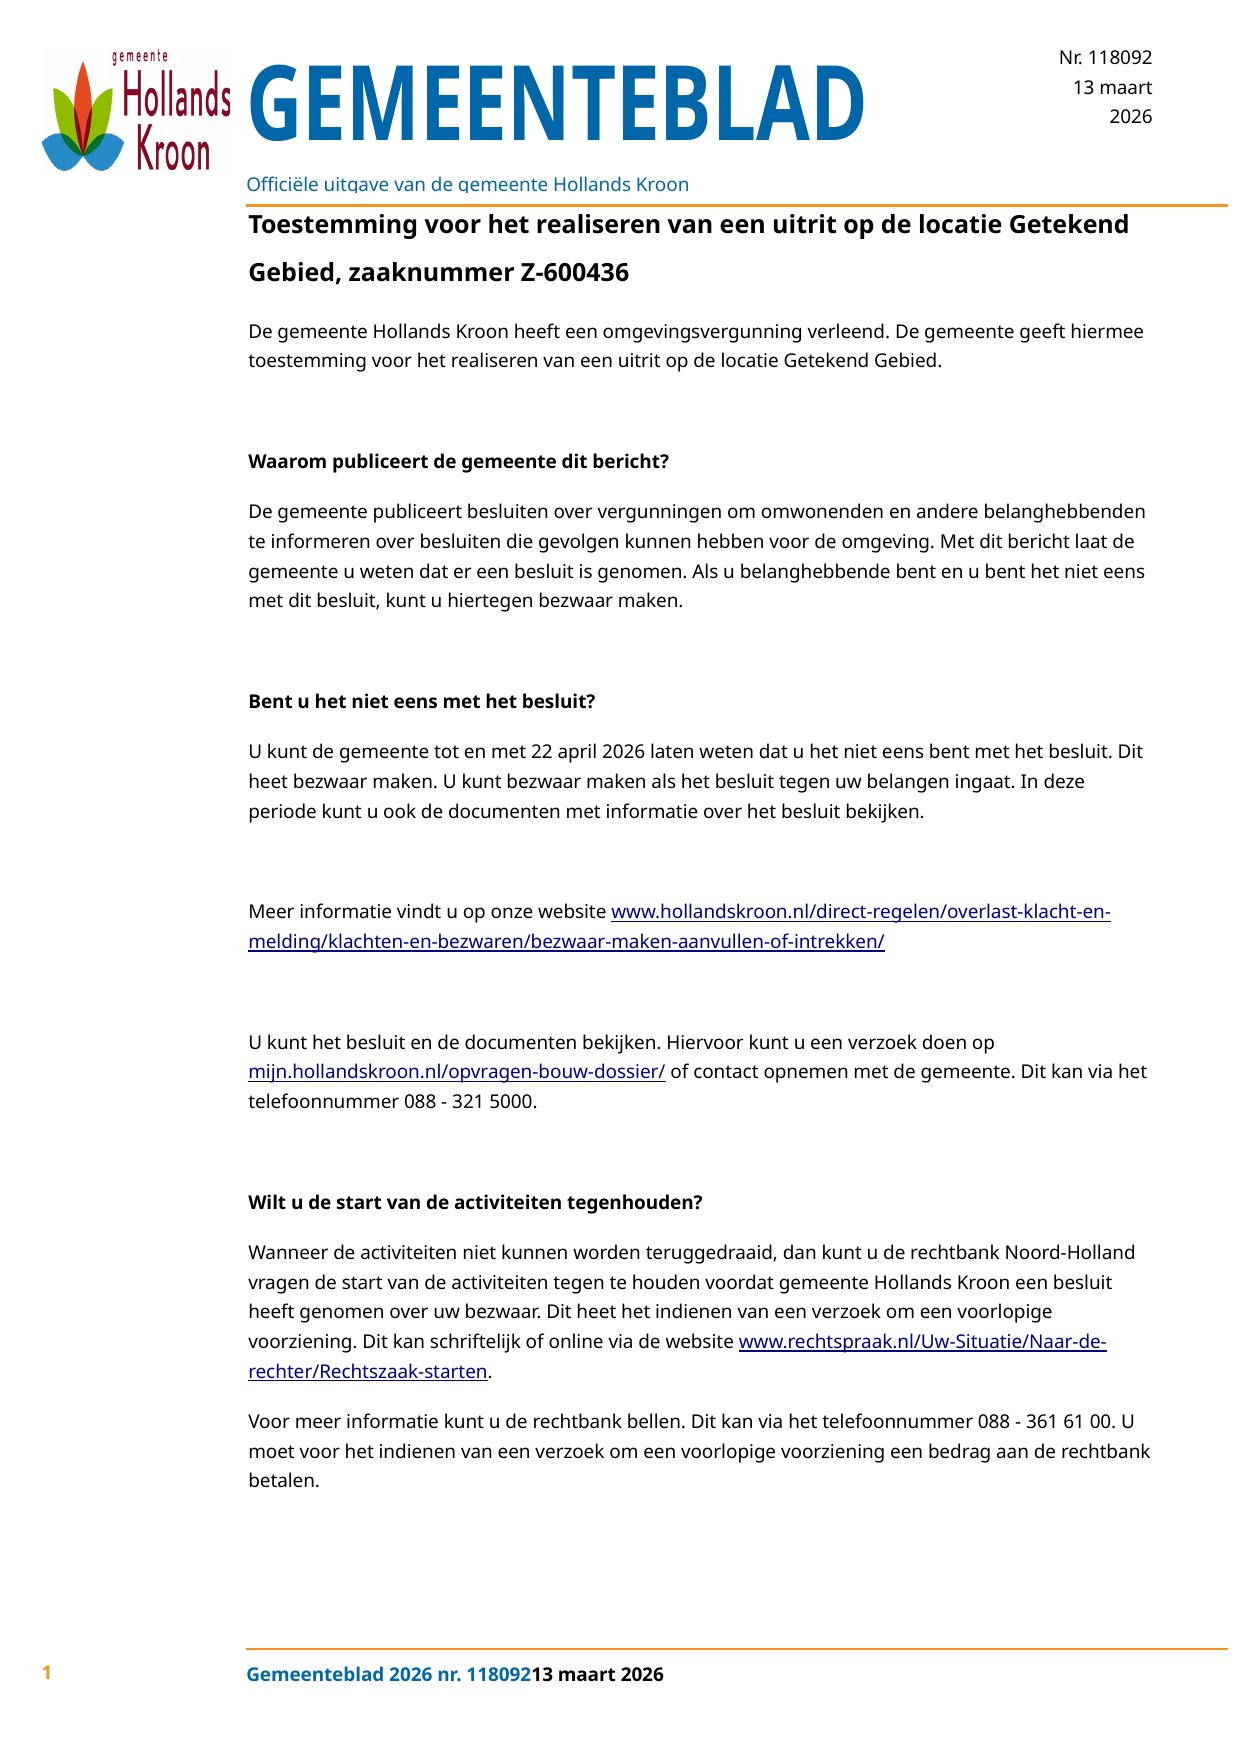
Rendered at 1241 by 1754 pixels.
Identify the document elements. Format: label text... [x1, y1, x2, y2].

text Voor meer informatie kunt u de rechtbank bellen. Dit kan via het telefoonnummer 088 - 361 61 00. U moet voor het indienen van een verzoek om een voorlopige voorziening een bedrag aan de rechtbank betalen. [248, 1408, 1152, 1493]
text De gemeente publiceert besluiten over vergunningen om omwonenden en andere belanghebbenden te informeren over besluiten die gevolgen kunnen hebben voor de omgeving. Met dit bericht laat de gemeente u weten dat er een besluit is genomen. Als u belanghebbende bent en u bent het niet eens met dit besluit, kunt u hiertegen bezwaar maken. [248, 499, 1152, 613]
text U kunt de gemeente tot en met 22 april 2026 laten weten dat u het niet eens bent met het besluit. Dit heet bezwaar maken. U kunt bezwaar maken als het besluit tegen uw belangen ingaat. In deze periode kunt u ook de documenten met informatie over het besluit bekijken. [248, 739, 1152, 824]
text U kunt het besluit en de documenten bekijken. Hiervoor kunt u een verzoek doen op mijn.hollandskroon.nl/opvragen-bouw-dossier/ of contact opnemen met de gemeente. Dit kan via het telefoonnummer 088 - 321 5000. [248, 1029, 1152, 1114]
text Wilt u de start van de activiteiten tegenhouden? [248, 1189, 1152, 1215]
text De gemeente Hollands Kroon heeft een omgevingsvergunning verleend. De gemeente geeft hiermee toestemming voor het realiseren van een uitrit op de locatie Getekend Gebied. [248, 318, 1152, 373]
text Bent u het niet eens met het besluit? [248, 688, 1152, 714]
text Meer informatie vindt u op onze website www.hollandskroon.nl/direct-regelen/overlast-klacht-en-melding/klachten-en-bezwaren/bezwaar-maken-aanvullen-of-intrekken/ [248, 899, 1152, 954]
text Wanneer de activiteiten niet kunnen worden teruggedraaid, dan kunt u de rechtbank Noord-Holland vragen de start van de activiteiten tegen te houden voordat gemeente Hollands Kroon een besluit heeft genomen over uw bezwaar. Dit heet het indienen van een verzoek om een voorlopige voorziening. Dit kan schriftelijk of online via de website www.rechtspraak.nl/Uw-Situatie/Naar-de-rechter/Rechtszaak-starten. [248, 1239, 1152, 1384]
picture [41, 47, 231, 172]
text Waarom publiceert de gemeente dit bericht? [248, 448, 1152, 474]
text Toestemming voor het realiseren van een uitrit op de locatie Getekend Gebied, zaaknummer Z-600436 [248, 207, 1152, 288]
